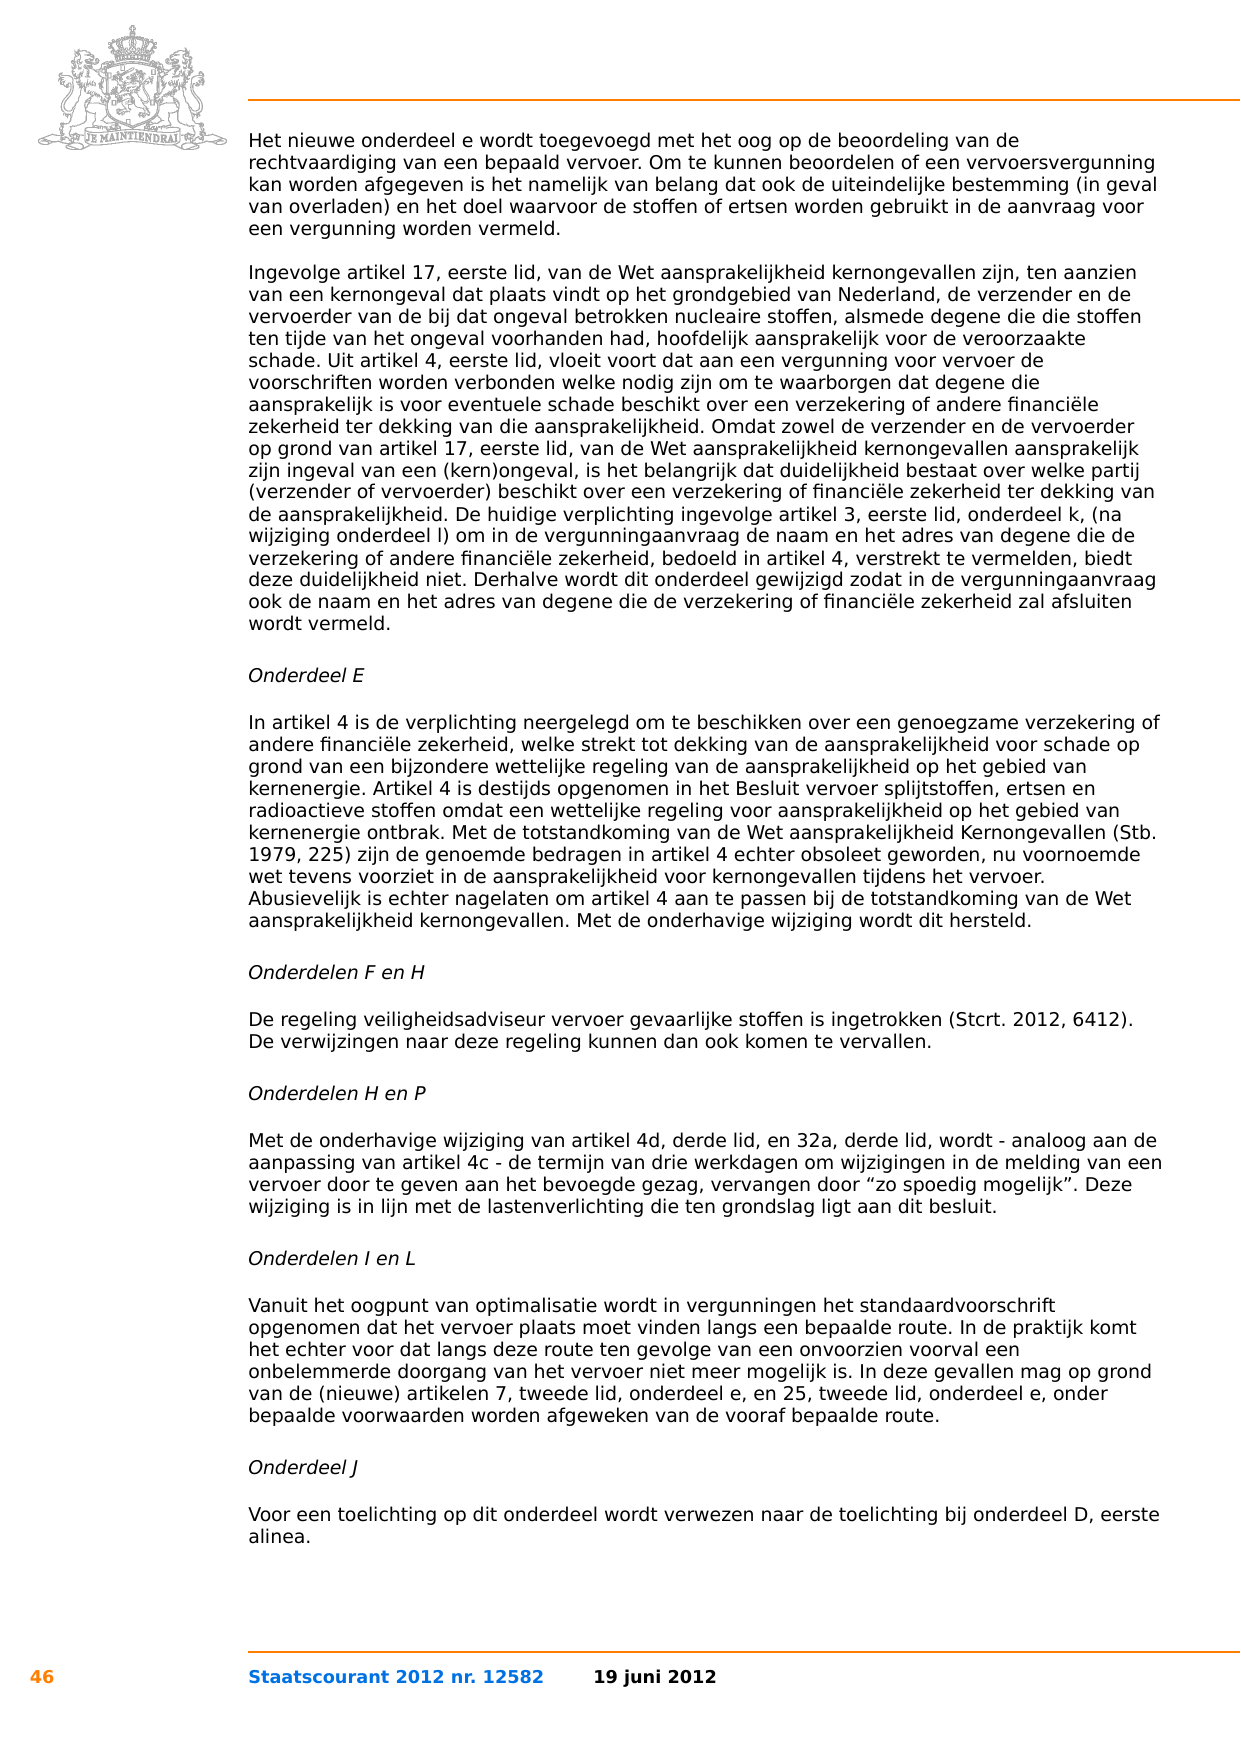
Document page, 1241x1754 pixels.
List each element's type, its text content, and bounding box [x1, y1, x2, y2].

text Met de onderhavige wijziging van artikel 4d, derde lid, en 32a, derde lid, wordt - analoog aan de aanpassing van artikel 4c - de termijn van drie werkdagen om wijzigingen in de melding van een vervoer door te geven aan het bevoegde gezag, vervangen door “zo spoedig mogelijk”. Deze wijziging is in lijn met de lastenverlichting die ten grondslag ligt aan dit besluit. [248, 1130, 1163, 1218]
text In artikel 4 is de verplichting neergelegd om te beschikken over een genoegzame verzekering of andere financiële zekerheid, welke strekt tot dekking van de aansprakelijkheid voor schade op grond van een bijzondere wettelijke regeling van de aansprakelijkheid op het gebied van kernenergie. Artikel 4 is destijds opgenomen in het Besluit vervoer splijtstoffen, ertsen en radioactieve stoffen omdat een wettelijke regeling voor aansprakelijkheid op het gebied van kernenergie ontbrak. Met de totstandkoming van de Wet aansprakelijkheid Kernongevallen (Stb. 1979, 225) zijn de genoemde bedragen in artikel 4 echter obsoleet geworden, nu voornoemde wet tevens voorziet in de aansprakelijkheid voor kernongevallen tijdens het vervoer. Abusievelijk is echter nagelaten om artikel 4 aan te passen bij de totstandkoming van de Wet aansprakelijkheid kernongevallen. Met de onderhavige wijziging wordt dit hersteld. [248, 712, 1163, 932]
text Ingevolge artikel 17, eerste lid, van de Wet aansprakelijkheid kernongevallen zijn, ten aanzien van een kernongeval dat plaats vindt op het grondgebied van Nederland, de verzender en de vervoerder van de bij dat ongeval betrokken nucleaire stoffen, alsmede degene die die stoffen ten tijde van het ongeval voorhanden had, hoofdelijk aansprakelijk voor de veroorzaakte schade. Uit artikel 4, eerste lid, vloeit voort dat aan een vergunning voor vervoer de voorschriften worden verbonden welke nodig zijn om te waarborgen dat degene die aansprakelijk is voor eventuele schade beschikt over een verzekering of andere financiële zekerheid ter dekking van die aansprakelijkheid. Omdat zowel de verzender en de vervoerder op grond van artikel 17, eerste lid, van de Wet aansprakelijkheid kernongevallen aansprakelijk zijn ingeval van een (kern)ongeval, is het belangrijk dat duidelijkheid bestaat over welke partij (verzender of vervoerder) beschikt over een verzekering of financiële zekerheid ter dekking van de aansprakelijkheid. De huidige verplichting ingevolge artikel 3, eerste lid, onderdeel k, (na wijziging onderdeel l) om in de vergunningaanvraag de naam en het adres van degene die de verzekering of andere financiële zekerheid, bedoeld in artikel 4, verstrekt te vermelden, biedt deze duidelijkheid niet. Derhalve wordt dit onderdeel gewijzigd zodat in de vergunningaanvraag ook de naam en het adres van degene die de verzekering of financiële zekerheid zal afsluiten wordt vermeld. [248, 262, 1163, 635]
subtitle Onderdelen F en H [248, 962, 1163, 984]
text Vanuit het oogpunt van optimalisatie wordt in vergunningen het standaardvoorschrift opgenomen dat het vervoer plaats moet vinden langs een bepaalde route. In de praktijk komt het echter voor dat langs deze route ten gevolge van een onvoorzien voorval een onbelemmerde doorgang van het vervoer niet meer mogelijk is. In deze gevallen mag op grond van de (nieuwe) artikelen 7, tweede lid, onderdeel e, en 25, tweede lid, onderdeel e, onder bepaalde voorwaarden worden afgeweken van de vooraf bepaalde route. [248, 1295, 1163, 1427]
picture [38, 25, 227, 150]
subtitle Onderdeel J [248, 1457, 1163, 1479]
text Voor een toelichting op dit onderdeel wordt verwezen naar de toelichting bij onderdeel D, eerste alinea. [248, 1504, 1163, 1548]
text Het nieuwe onderdeel e wordt toegevoegd met het oog op de beoordeling van de rechtvaardiging van een bepaald vervoer. Om te kunnen beoordelen of een vervoersvergunning kan worden afgegeven is het namelijk van belang dat ook de uiteindelijke bestemming (in geval van overladen) en het doel waarvoor de stoffen of ertsen worden gebruikt in de aanvraag voor een vergunning worden vermeld. [248, 130, 1163, 240]
subtitle Onderdeel E [248, 665, 1163, 687]
subtitle Onderdelen H en P [248, 1083, 1163, 1105]
text De regeling veiligheidsadviseur vervoer gevaarlijke stoffen is ingetrokken (Stcrt. 2012, 6412). De verwijzingen naar deze regeling kunnen dan ook komen te vervallen. [248, 1009, 1163, 1053]
subtitle Onderdelen I en L [248, 1248, 1163, 1270]
